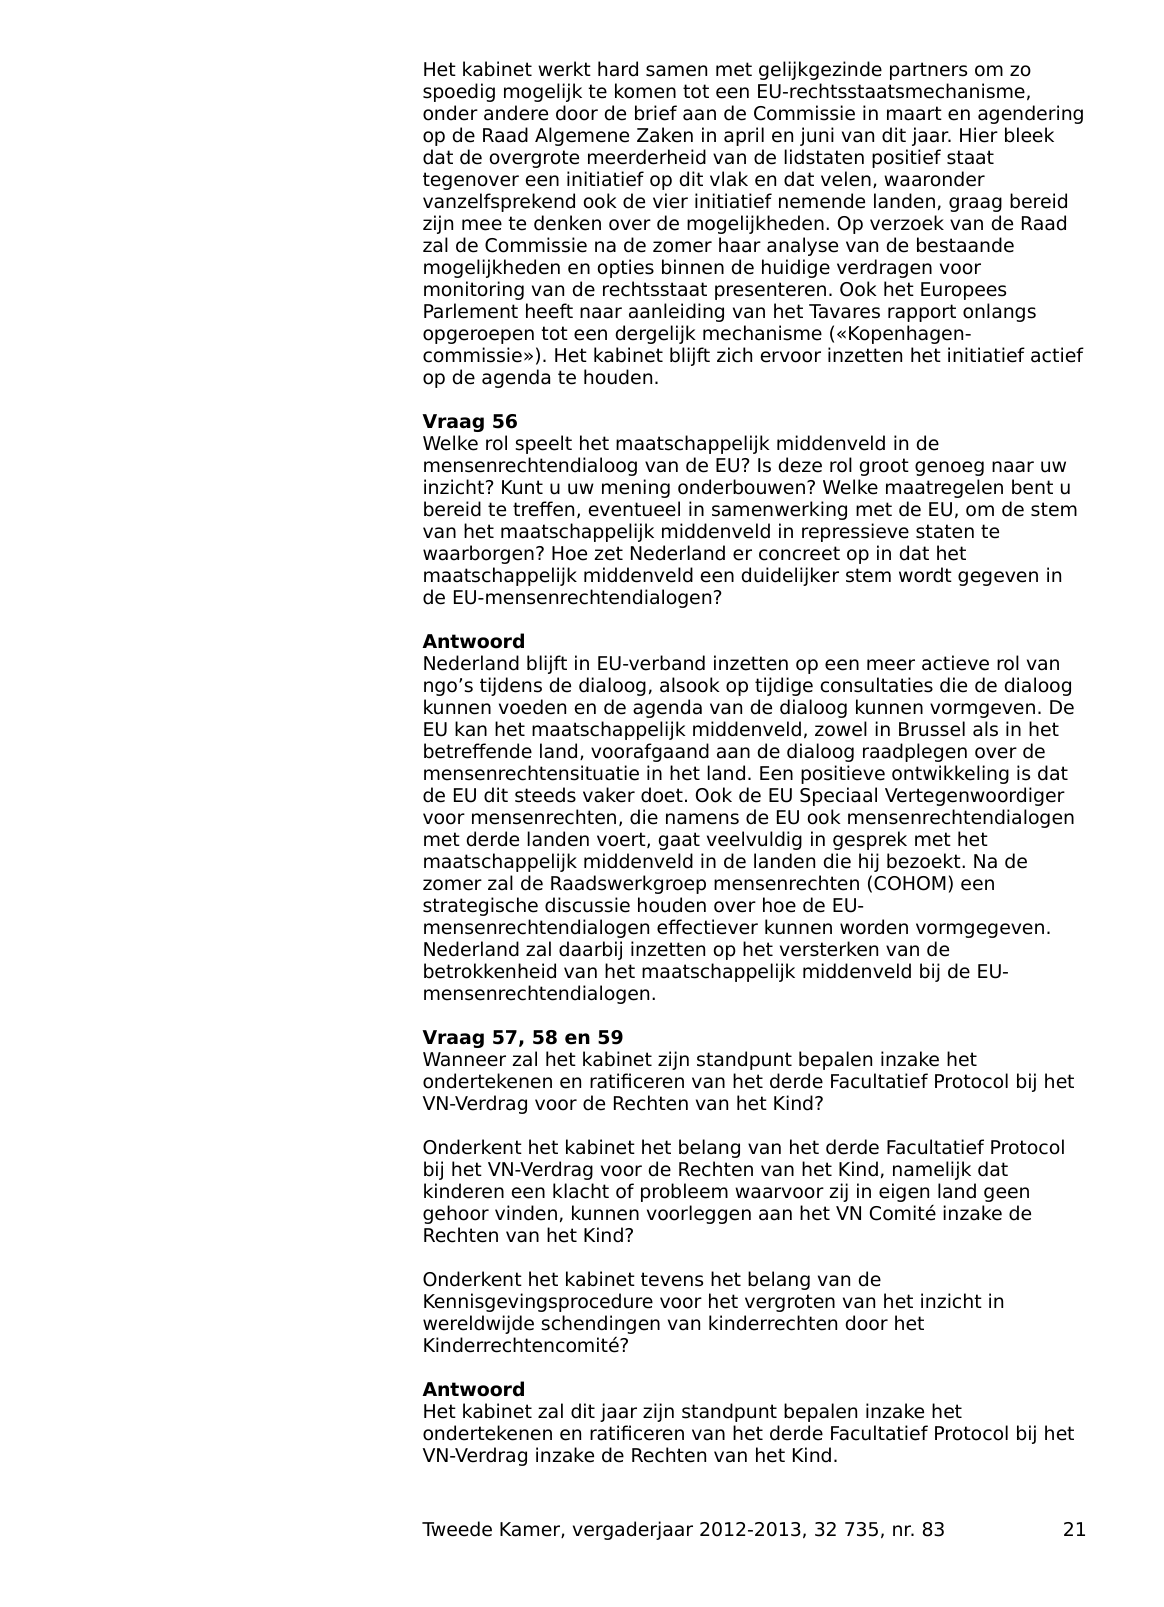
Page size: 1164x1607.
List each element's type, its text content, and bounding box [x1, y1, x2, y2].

text Onderkent het kabinet tevens het belang van de Kennisgevingsprocedure voor het vergroten van het inzicht in wereldwijde schendingen van kinderrechten door het Kinderrechtencomité? [422, 1269, 1087, 1357]
text Onderkent het kabinet het belang van het derde Facultatief Protocol bij het VN-Verdrag voor de Rechten van het Kind, namelijk dat kinderen een klacht of probleem waarvoor zij in eigen land geen gehoor vinden, kunnen voorleggen aan het VN Comité inzake de Rechten van het Kind? [422, 1137, 1087, 1247]
text Vraag 57, 58 en 59 [422, 1027, 1087, 1049]
text Het kabinet zal dit jaar zijn standpunt bepalen inzake het ondertekenen en ratificeren van het derde Facultatief Protocol bij het VN-Verdrag inzake de Rechten van het Kind. [422, 1401, 1087, 1467]
text Welke rol speelt het maatschappelijk middenveld in de mensenrechtendialoog van de EU? Is deze rol groot genoeg naar uw inzicht? Kunt u uw mening onderbouwen? Welke maatregelen bent u bereid te treffen, eventueel in samenwerking met de EU, om de stem van het maatschappelijk middenveld in repressieve staten te waarborgen? Hoe zet Nederland er concreet op in dat het maatschappelijk middenveld een duidelijker stem wordt gegeven in de EU-mensenrechtendialogen? [422, 433, 1087, 609]
text Antwoord [422, 1379, 1087, 1401]
text Het kabinet werkt hard samen met gelijkgezinde partners om zo spoedig mogelijk te komen tot een EU-rechtsstaatsmechanisme, onder andere door de brief aan de Commissie in maart en agendering op de Raad Algemene Zaken in april en juni van dit jaar. Hier bleek dat de overgrote meerderheid van de lidstaten positief staat tegenover een initiatief op dit vlak en dat velen, waaronder vanzelfsprekend ook de vier initiatief nemende landen, graag bereid zijn mee te denken over de mogelijkheden. Op verzoek van de Raad zal de Commissie na de zomer haar analyse van de bestaande mogelijkheden en opties binnen de huidige verdragen voor monitoring van de rechtsstaat presenteren. Ook het Europees Parlement heeft naar aanleiding van het Tavares rapport onlangs opgeroepen tot een dergelijk mechanisme («Kopenhagen-commissie»). Het kabinet blijft zich ervoor inzetten het initiatief actief op de agenda te houden. [422, 59, 1087, 389]
text Vraag 56 [422, 411, 1087, 433]
text Nederland blijft in EU-verband inzetten op een meer actieve rol van ngo’s tijdens de dialoog, alsook op tijdige consultaties die de dialoog kunnen voeden en de agenda van de dialoog kunnen vormgeven. De EU kan het maatschappelijk middenveld, zowel in Brussel als in het betreffende land, voorafgaand aan de dialoog raadplegen over de mensenrechtensituatie in het land. Een positieve ontwikkeling is dat de EU dit steeds vaker doet. Ook de EU Speciaal Vertegenwoordiger voor mensenrechten, die namens de EU ook mensenrechtendialogen met derde landen voert, gaat veelvuldig in gesprek met het maatschappelijk middenveld in de landen die hij bezoekt. Na de zomer zal de Raadswerkgroep mensenrechten (COHOM) een strategische discussie houden over hoe de EU-mensenrechtendialogen effectiever kunnen worden vormgegeven. Nederland zal daarbij inzetten op het versterken van de betrokkenheid van het maatschappelijk middenveld bij de EU-mensenrechtendialogen. [422, 653, 1087, 1004]
text Wanneer zal het kabinet zijn standpunt bepalen inzake het ondertekenen en ratificeren van het derde Facultatief Protocol bij het VN-Verdrag voor de Rechten van het Kind? [422, 1049, 1087, 1115]
text Antwoord [422, 631, 1087, 653]
